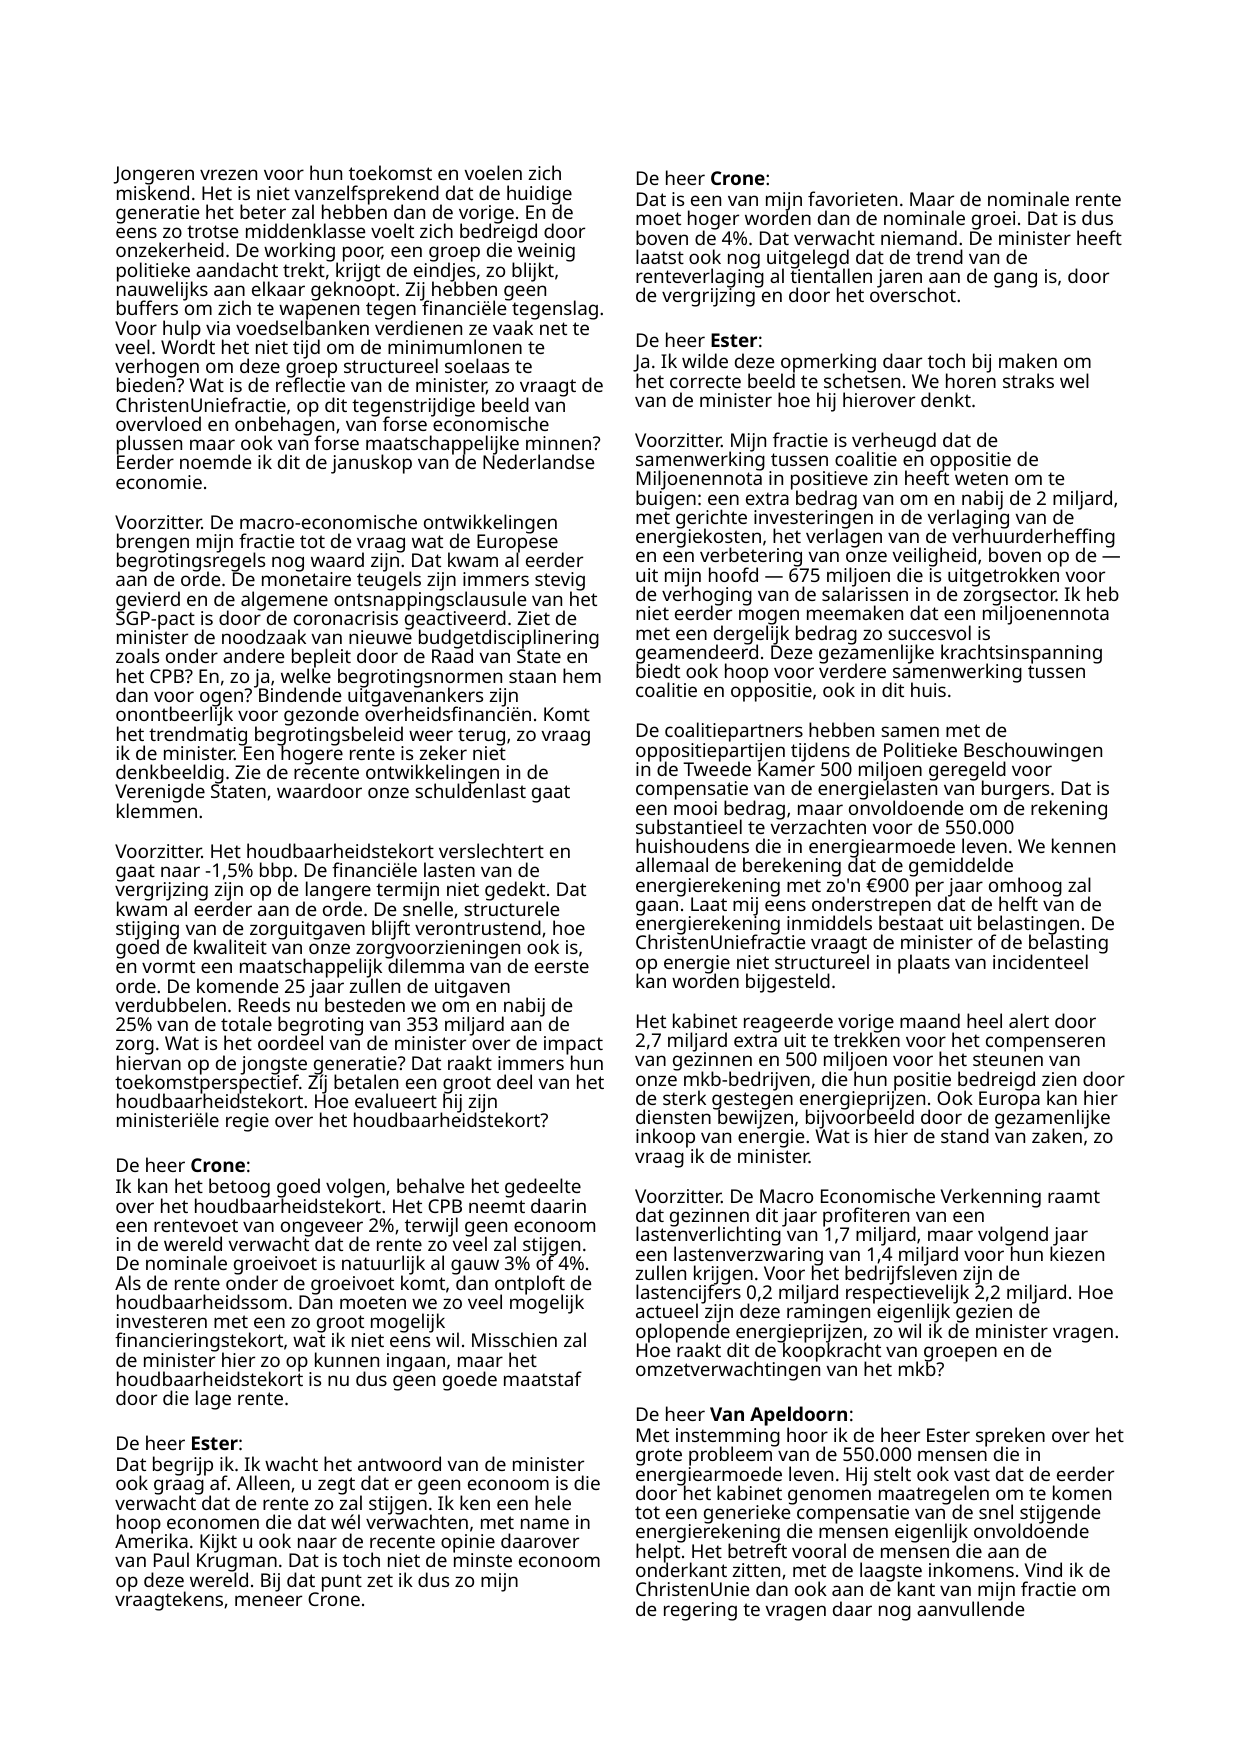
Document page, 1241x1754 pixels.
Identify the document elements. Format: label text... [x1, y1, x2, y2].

text De heer Crone: [635, 165, 1125, 191]
text Met instemming hoor ik de heer Ester spreken over het grote probleem van de 550.000 mensen die in energiearmoede leven. Hij stelt ook vast dat de eerder door het kabinet genomen maatregelen om te komen tot een generieke compensatie van de snel stijgende energierekening die mensen eigenlijk onvoldoende helpt. Het betreft vooral de mensen die aan de onderkant zitten, met de laagste inkomens. Vind ik de ChristenUnie dan ook aan de kant van mijn fractie om de regering te vragen daar nog aanvullende [635, 1427, 1125, 1620]
text Ik kan het betoog goed volgen, behalve het gedeelte over het houdbaarheidstekort. Het CPB neemt daarin een rentevoet van ongeveer 2%, terwijl geen econoom in de wereld verwacht dat de rente zo veel zal stijgen. De nominale groeivoet is natuurlijk al gauw 3% of 4%. Als de rente onder de groeivoet komt, dan ontploft de houdbaarheidssom. Dan moeten we zo veel mogelijk investeren met een zo groot mogelijk financieringstekort, wat ik niet eens wil. Misschien zal de minister hier zo op kunnen ingaan, maar het houdbaarheidstekort is nu dus geen goede maatstaf door die lage rente. [115, 1178, 605, 1409]
text Voorzitter. De macro-economische ontwikkelingen brengen mijn fractie tot de vraag wat de Europese begrotingsregels nog waard zijn. Dat kwam al eerder aan de orde. De monetaire teugels zijn immers stevig gevierd en de algemene ontsnappingsclausule van het SGP-pact is door de coronacrisis geactiveerd. Ziet de minister de noodzaak van nieuwe budgetdisciplinering zoals onder andere bepleit door de Raad van State en het CPB? En, zo ja, welke begrotingsnormen staan hem dan voor ogen? Bindende uitgavenankers zijn onontbeerlijk voor gezonde overheidsfinanciën. Komt het trendmatig begrotingsbeleid weer terug, zo vraag ik de minister. Een hogere rente is zeker niet denkbeeldig. Zie de recente ontwikkelingen in de Verenigde Staten, waardoor onze schuldenlast gaat klemmen. [115, 514, 605, 822]
text Jongeren vrezen voor hun toekomst en voelen zich miskend. Het is niet vanzelfsprekend dat de huidige generatie het beter zal hebben dan de vorige. En de eens zo trotse middenklasse voelt zich bedreigd door onzekerheid. De working poor, een groep die weinig politieke aandacht trekt, krijgt de eindjes, zo blijkt, nauwelijks aan elkaar geknoopt. Zij hebben geen buffers om zich te wapenen tegen financiële tegenslag. Voor hulp via voedselbanken verdienen ze vaak net te veel. Wordt het niet tijd om de minimumlonen te verhogen om deze groep structureel soelaas te bieden? Wat is de reflectie van de minister, zo vraagt de ChristenUniefractie, op dit tegenstrijdige beeld van overvloed en onbehagen, van forse economische plussen maar ook van forse maatschappelijke minnen? Eerder noemde ik dit de januskop van de Nederlandse economie. [115, 165, 605, 493]
text De heer Ester: [635, 328, 1125, 353]
text Dat begrijp ik. Ik wacht het antwoord van de minister ook graag af. Alleen, u zegt dat er geen econoom is die verwacht dat de rente zo zal stijgen. Ik ken een hele hoop economen die dat wél verwachten, met name in Amerika. Kijkt u ook naar de recente opinie daarover van Paul Krugman. Dat is toch niet de minste econoom op deze wereld. Bij dat punt zet ik dus zo mijn vraagtekens, meneer Crone. [115, 1456, 605, 1610]
text Voorzitter. Mijn fractie is verheugd dat de samenwerking tussen coalitie en oppositie de Miljoenennota in positieve zin heeft weten om te buigen: een extra bedrag van om en nabij de 2 miljard, met gerichte investeringen in de verlaging van de energiekosten, het verlagen van de verhuurderheffing en een verbetering van onze veiligheid, boven op de — uit mijn hoofd — 675 miljoen die is uitgetrokken voor de verhoging van de salarissen in de zorgsector. Ik heb niet eerder mogen meemaken dat een miljoenennota met een dergelijk bedrag zo succesvol is geamendeerd. Deze gezamenlijke krachtsinspanning biedt ook hoop voor verdere samenwerking tussen coalitie en oppositie, ook in dit huis. [635, 432, 1125, 702]
text Voorzitter. Het houdbaarheidstekort verslechtert en gaat naar -1,5% bbp. De financiële lasten van de vergrijzing zijn op de langere termijn niet gedekt. Dat kwam al eerder aan de orde. De snelle, structurele stijging van de zorguitgaven blijft verontrustend, hoe goed de kwaliteit van onze zorgvoorzieningen ook is, en vormt een maatschappelijk dilemma van de eerste orde. De komende 25 jaar zullen de uitgaven verdubbelen. Reeds nu besteden we om en nabij de 25% van de totale begroting van 353 miljard aan de zorg. Wat is het oordeel van de minister over de impact hiervan op de jongste generatie? Dat raakt immers hun toekomstperspectief. Zíj betalen een groot deel van het houdbaarheidstekort. Hoe evalueert hij zijn ministeriële regie over het houdbaarheidstekort? [115, 843, 605, 1132]
text De coalitiepartners hebben samen met de oppositiepartijen tijdens de Politieke Beschouwingen in de Tweede Kamer 500 miljoen geregeld voor compensatie van de energielasten van burgers. Dat is een mooi bedrag, maar onvoldoende om de rekening substantieel te verzachten voor de 550.000 huishoudens die in energiearmoede leven. We kennen allemaal de berekening dat de gemiddelde energierekening met zo'n €900 per jaar omhoog zal gaan. Laat mij eens onderstrepen dat de helft van de energierekening inmiddels bestaat uit belastingen. De ChristenUniefractie vraagt de minister of de belasting op energie niet structureel in plaats van incidenteel kan worden bijgesteld. [635, 722, 1125, 992]
text De heer Van Apeldoorn: [635, 1401, 1125, 1427]
text Voorzitter. De Macro Economische Verkenning raamt dat gezinnen dit jaar profiteren van een lastenverlichting van 1,7 miljard, maar volgend jaar een lastenverzwaring van 1,4 miljard voor hun kiezen zullen krijgen. Voor het bedrijfsleven zijn de lastencijfers 0,2 miljard respectievelijk 2,2 miljard. Hoe actueel zijn deze ramingen eigenlijk gezien de oplopende energieprijzen, zo wil ik de minister vragen. Hoe raakt dit de koopkracht van groepen en de omzetverwachtingen van het mkb? [635, 1188, 1125, 1381]
text De heer Crone: [115, 1153, 605, 1178]
text De heer Ester: [115, 1430, 605, 1456]
text Dat is een van mijn favorieten. Maar de nominale rente moet hoger worden dan de nominale groei. Dat is dus boven de 4%. Dat verwacht niemand. De minister heeft laatst ook nog uitgelegd dat de trend van de renteverlaging al tientallen jaren aan de gang is, door de vergrijzing en door het overschot. [635, 191, 1125, 307]
text Ja. Ik wilde deze opmerking daar toch bij maken om het correcte beeld te schetsen. We horen straks wel van de minister hoe hij hierover denkt. [635, 353, 1125, 411]
text Het kabinet reageerde vorige maand heel alert door 2,7 miljard extra uit te trekken voor het compenseren van gezinnen en 500 miljoen voor het steunen van onze mkb-bedrijven, die hun positie bedreigd zien door de sterk gestegen energieprijzen. Ook Europa kan hier diensten bewijzen, bijvoorbeeld door de gezamenlijke inkoop van energie. Wat is hier de stand van zaken, zo vraag ik de minister. [635, 1013, 1125, 1167]
